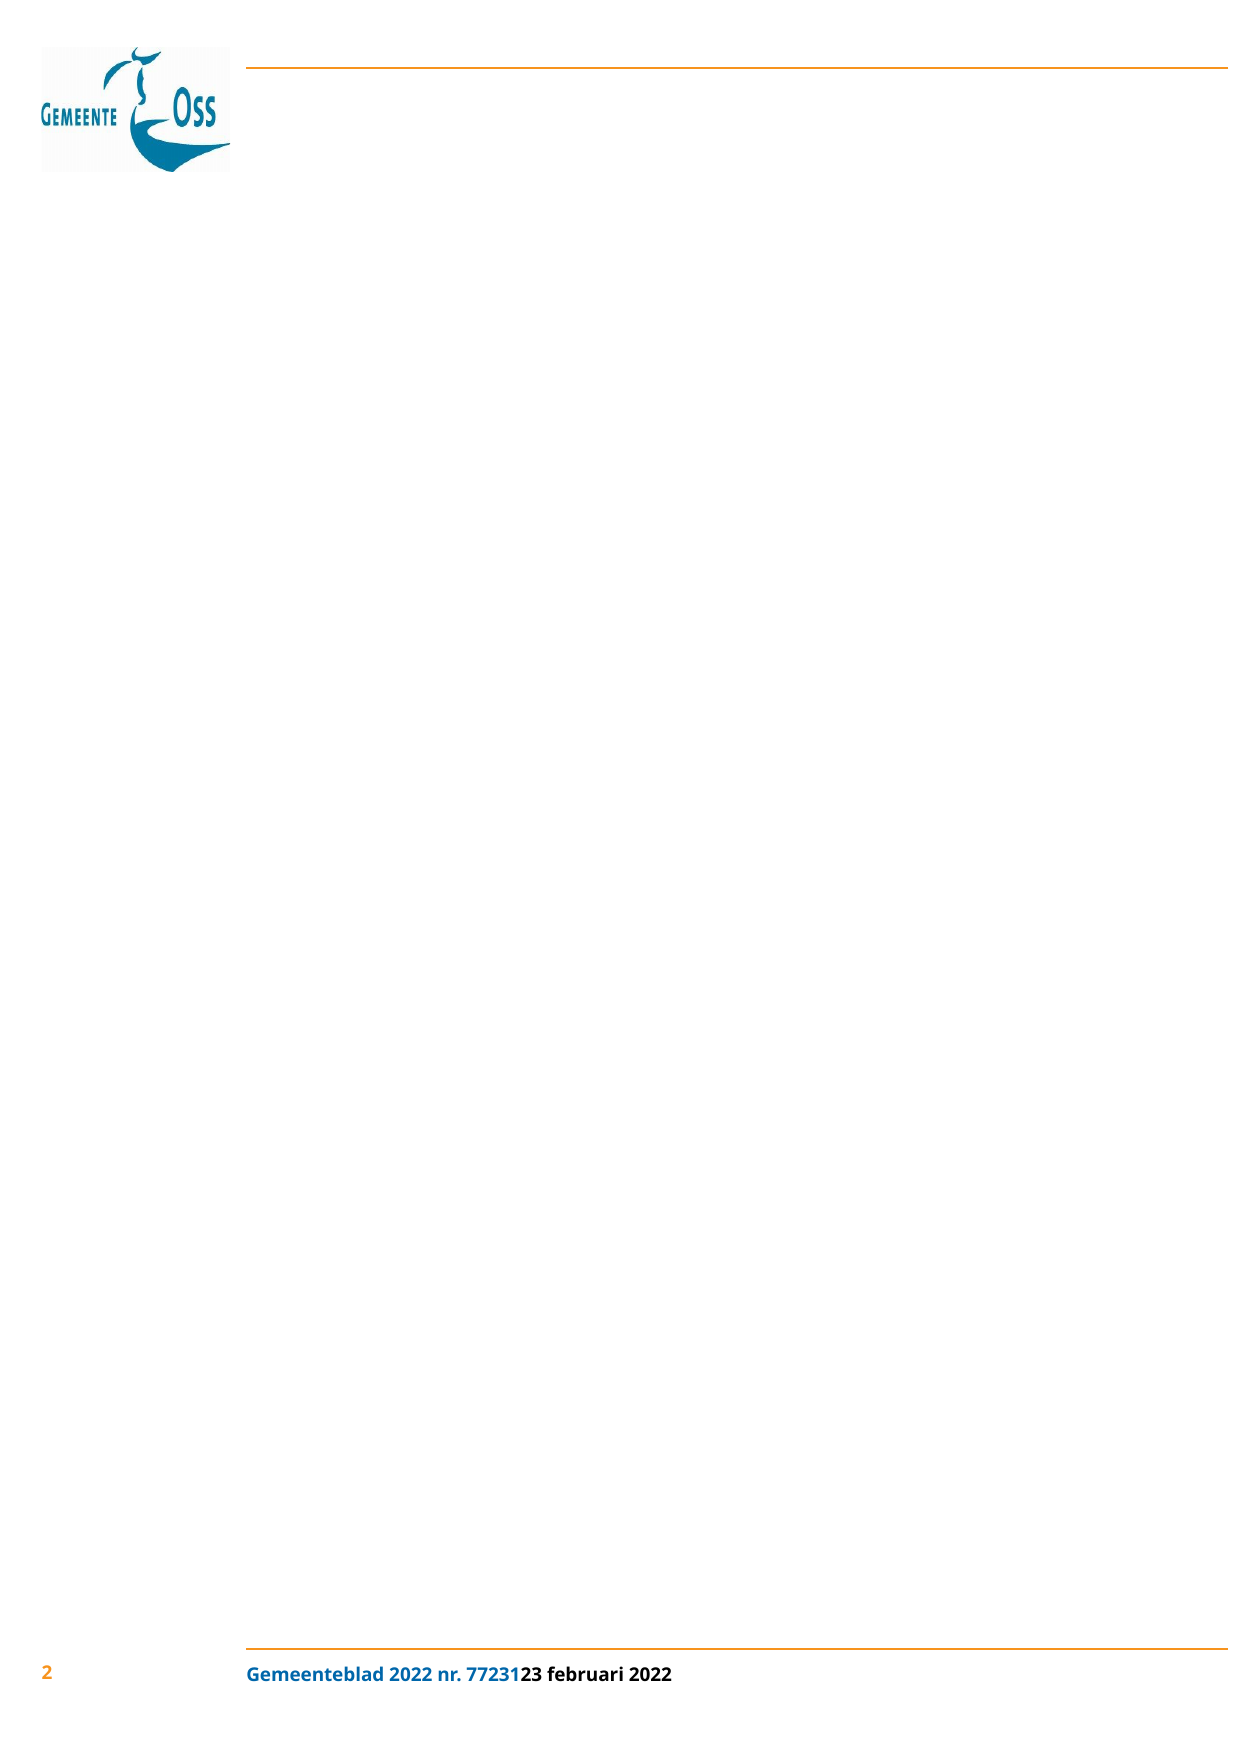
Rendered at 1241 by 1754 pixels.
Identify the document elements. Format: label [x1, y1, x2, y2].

picture [41, 47, 231, 172]
